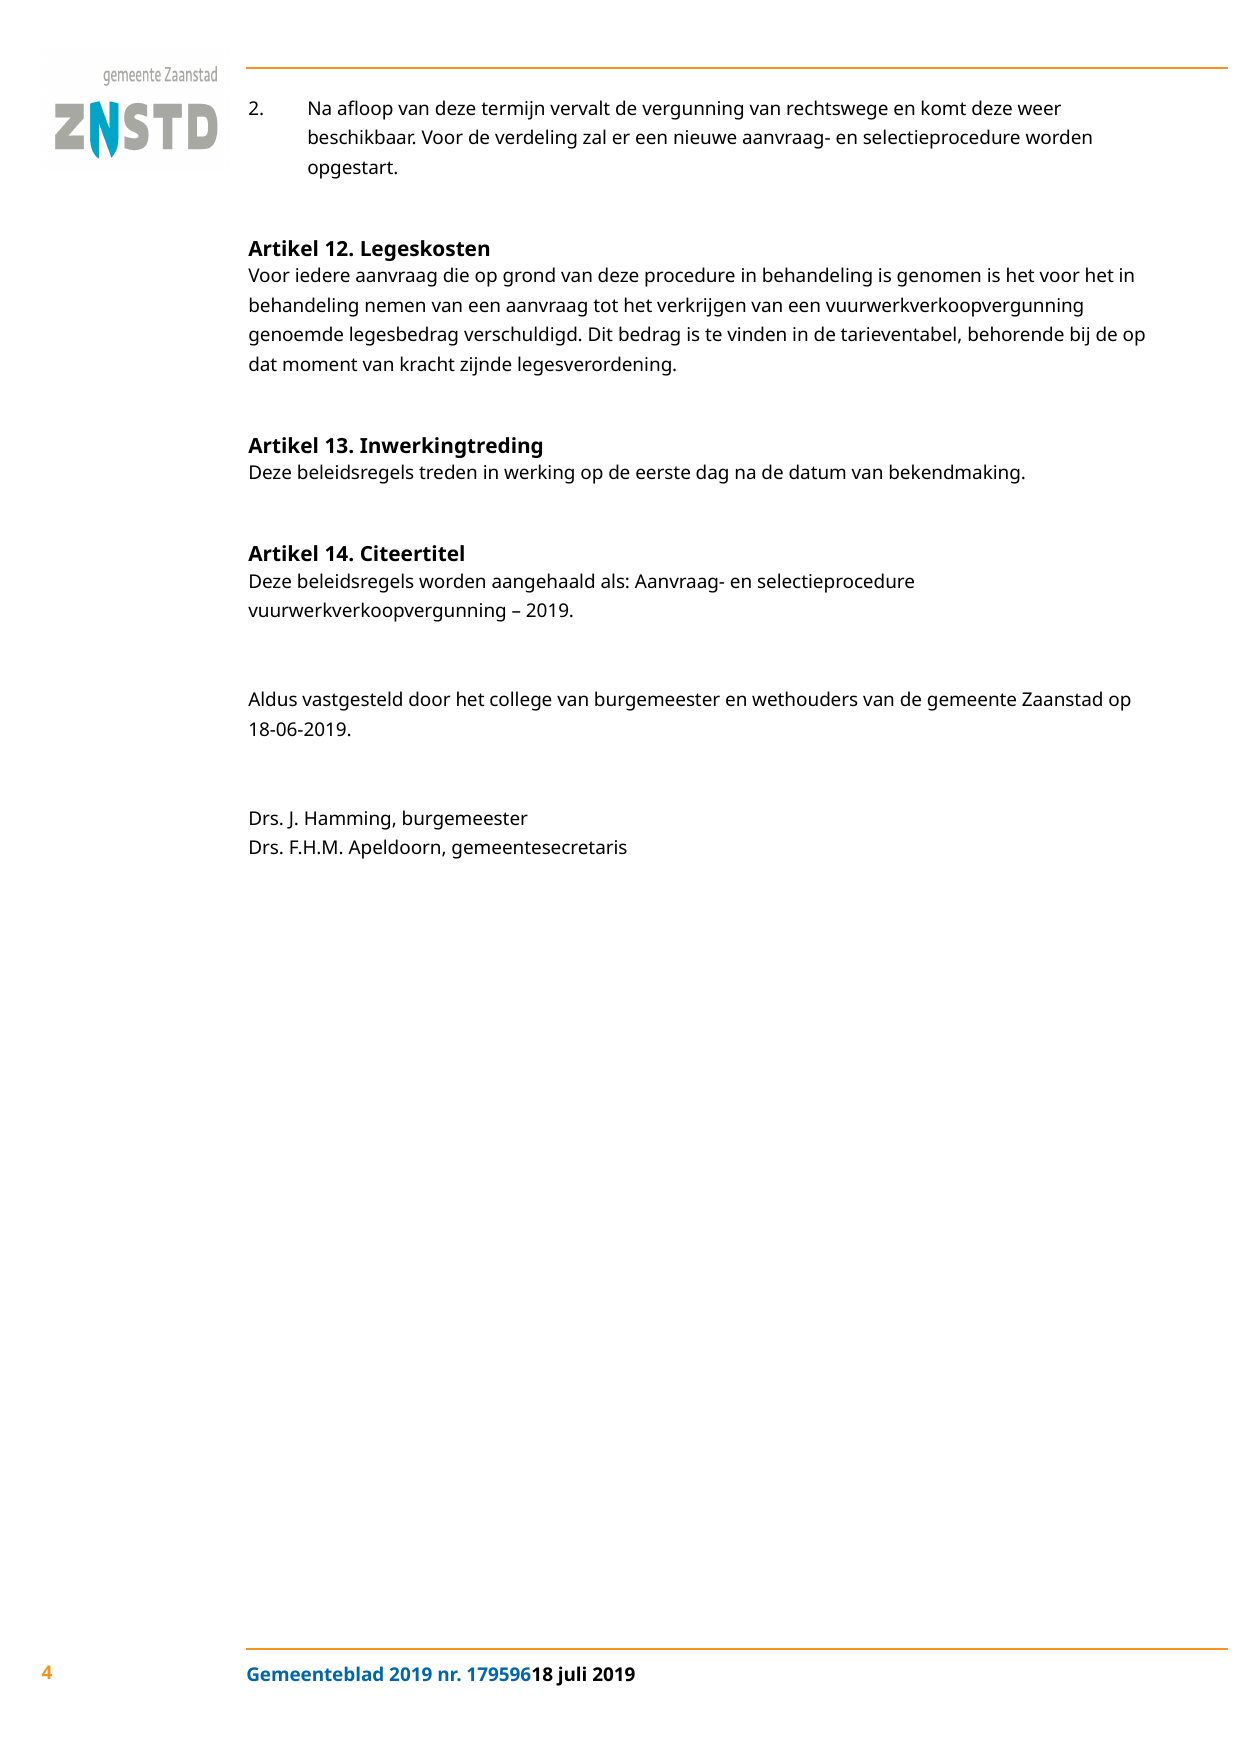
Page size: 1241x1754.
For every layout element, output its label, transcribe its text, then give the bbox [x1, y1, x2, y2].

text Deze beleidsregels treden in werking op de eerste dag na de datum van bekendmaking. [248, 459, 1152, 485]
text Deze beleidsregels worden aangehaald als: Aanvraag- en selectieprocedure vuurwerkverkoopvergunning – 2019. [248, 568, 1152, 623]
text Drs. F.H.M. Apeldoorn, gemeentesecretaris [248, 834, 1152, 860]
text Voor iedere aanvraag die op grond van deze procedure in behandeling is genomen is het voor het in behandeling nemen van een aanvraag tot het verkrijgen van een vuurwerkverkoopvergunning genoemde legesbedrag verschuldigd. Dit bedrag is te vinden in de tarieventabel, behorende bij de op dat moment van kracht zijnde legesverordening. [248, 262, 1152, 377]
picture [41, 47, 231, 172]
text Artikel 14. Citeertitel [248, 539, 1152, 568]
text Artikel 12. Legeskosten [248, 234, 1152, 262]
text Artikel 13. Inwerkingtreding [248, 431, 1152, 459]
text Aldus vastgesteld door het college van burgemeester en wethouders van de gemeente Zaanstad op 18-06-2019. [248, 686, 1152, 742]
list Na afloop van deze termijn vervalt de vergunning van rechtswege en komt deze weer beschikbaar. Voor de verdeling zal er een nieuwe aanvraag- en selectieprocedure worden opgestart. [248, 95, 1152, 180]
text Drs. J. Hamming, burgemeester [248, 805, 1152, 830]
